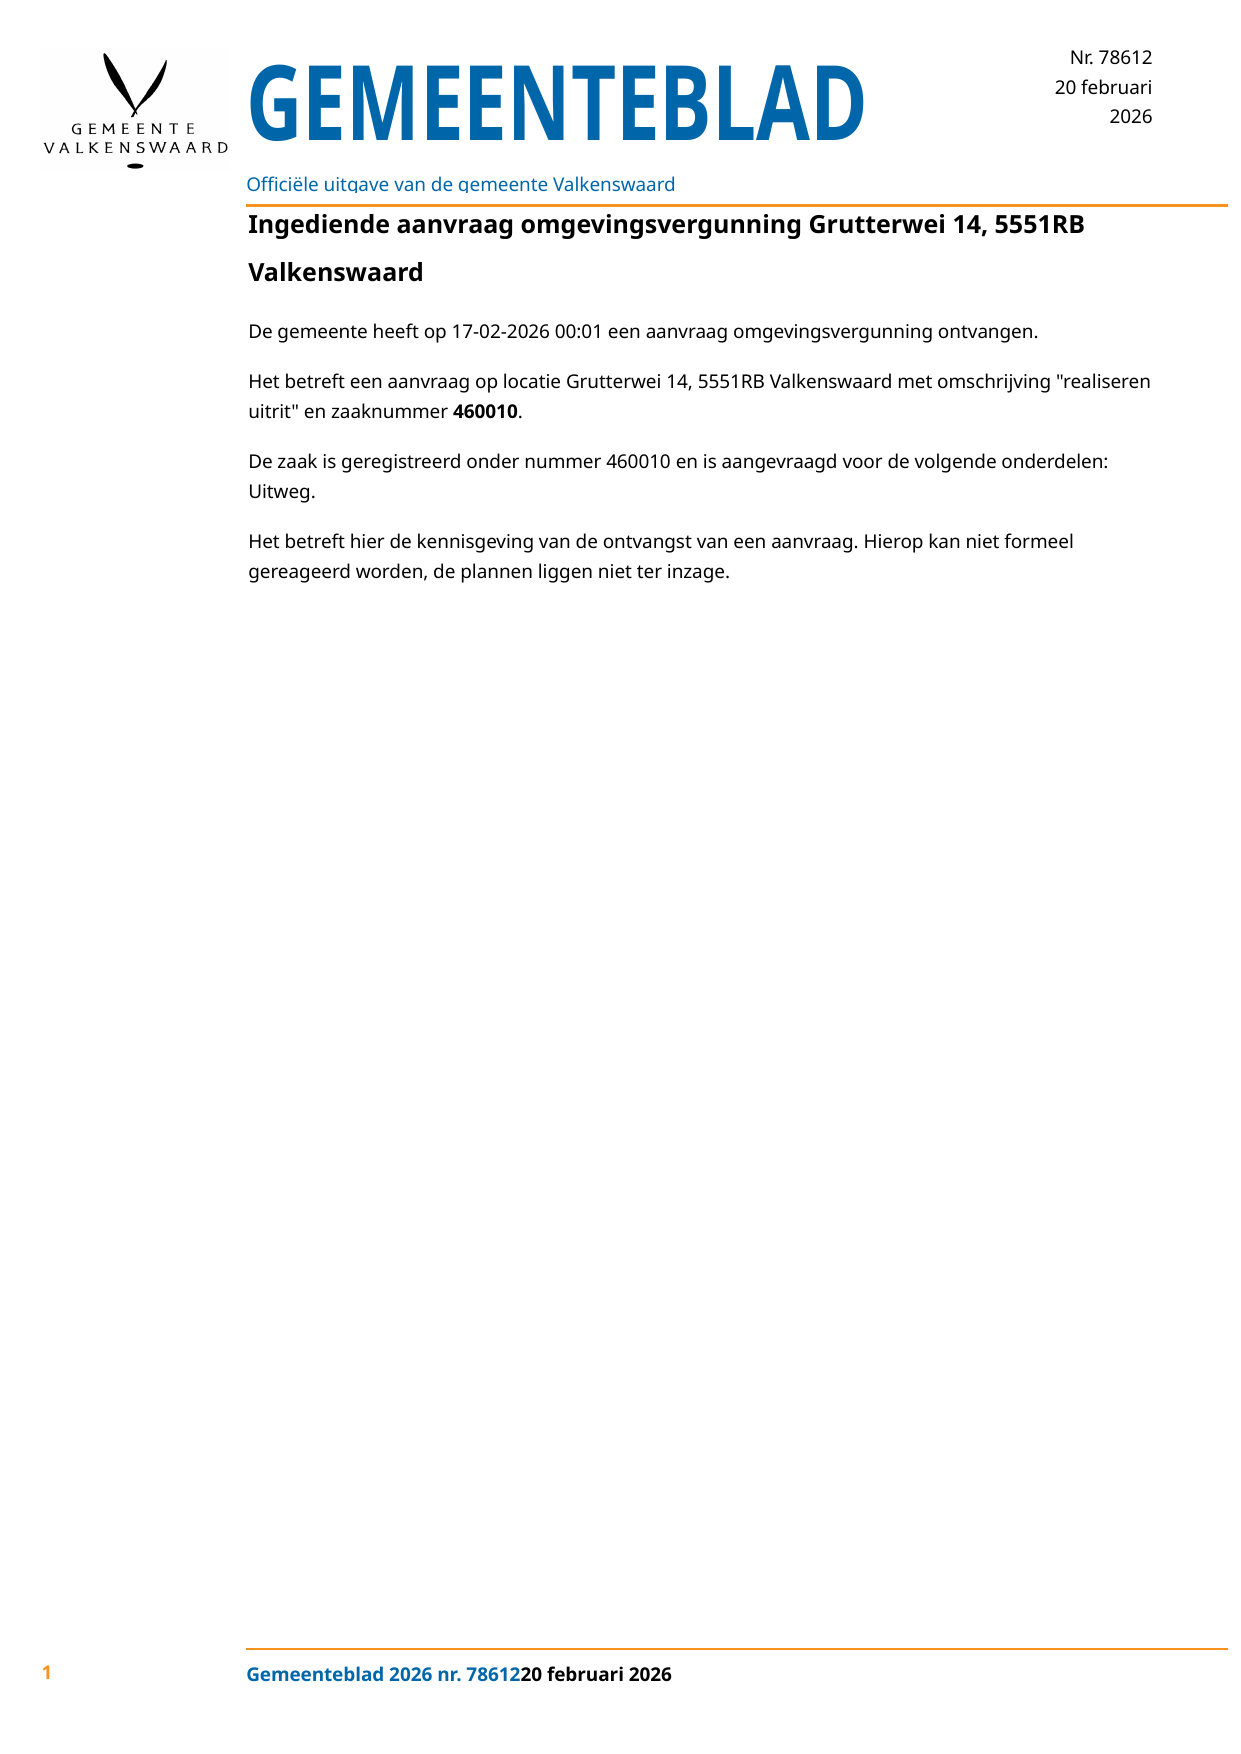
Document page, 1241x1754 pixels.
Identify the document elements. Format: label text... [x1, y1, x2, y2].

text Het betreft hier de kennisgeving van de ontvangst van een aanvraag. Hierop kan niet formeel gereageerd worden, de plannen liggen niet ter inzage. [248, 528, 1152, 584]
text Het betreft een aanvraag op locatie Grutterwei 14, 5551RB Valkenswaard met omschrijving "realiseren uitrit" en zaaknummer 460010. [248, 368, 1152, 424]
picture [41, 47, 231, 172]
text Ingediende aanvraag omgevingsvergunning Grutterwei 14, 5551RB Valkenswaard [248, 207, 1152, 288]
text De gemeente heeft op 17-02-2026 00:01 een aanvraag omgevingsvergunning ontvangen. [248, 318, 1152, 344]
text De zaak is geregistreerd onder nummer 460010 en is aangevraagd voor de volgende onderdelen: Uitweg. [248, 448, 1152, 504]
